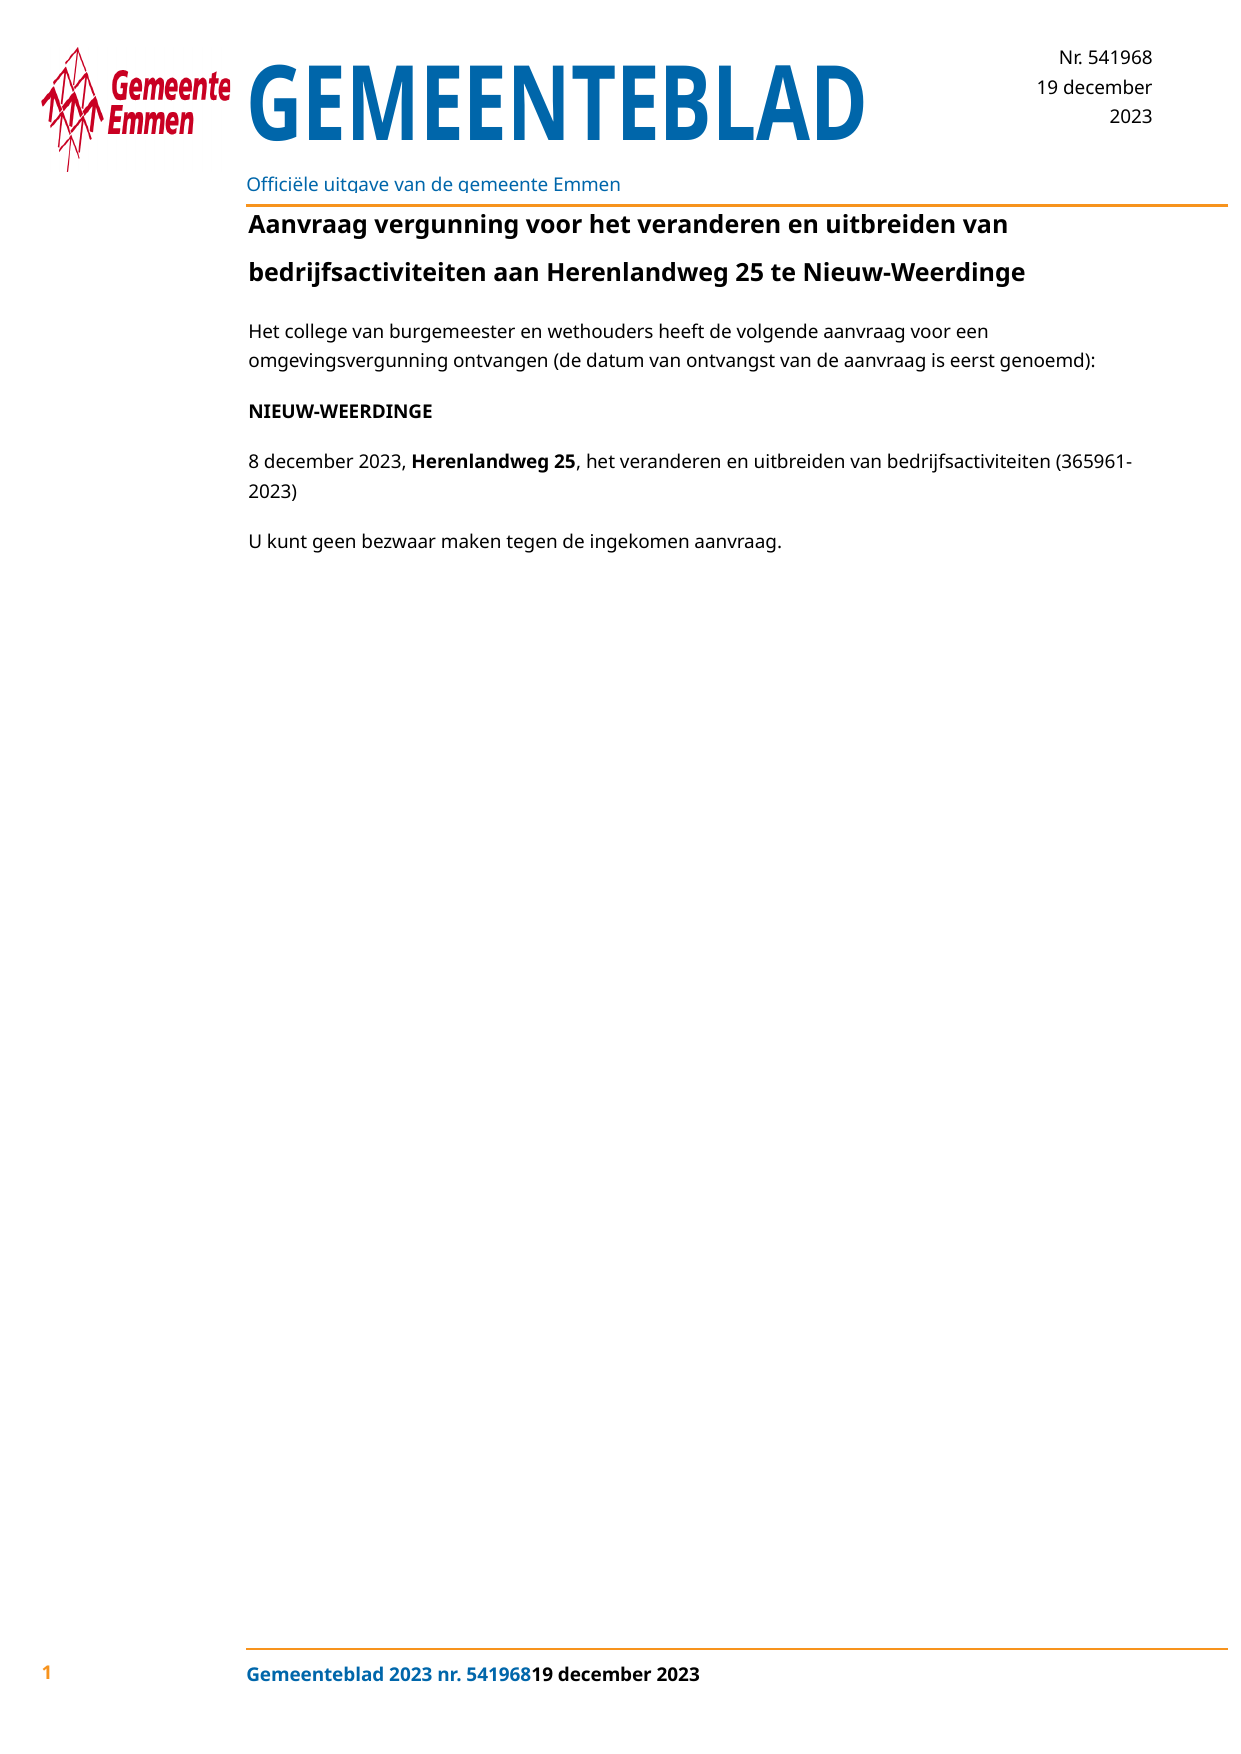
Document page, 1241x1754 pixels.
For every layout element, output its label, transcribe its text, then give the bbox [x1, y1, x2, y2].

text Aanvraag vergunning voor het veranderen en uitbreiden van bedrijfsactiviteiten aan Herenlandweg 25 te Nieuw-Weerdinge [248, 207, 1152, 288]
text 8 december 2023, Herenlandweg 25, het veranderen en uitbreiden van bedrijfsactiviteiten (365961-2023) [248, 448, 1152, 504]
text NIEUW-WEERDINGE [248, 398, 1152, 424]
picture [41, 47, 231, 172]
text Het college van burgemeester en wethouders heeft de volgende aanvraag voor een omgevingsvergunning ontvangen (de datum van ontvangst van de aanvraag is eerst genoemd): [248, 318, 1152, 373]
text U kunt geen bezwaar maken tegen de ingekomen aanvraag. [248, 528, 1152, 554]
